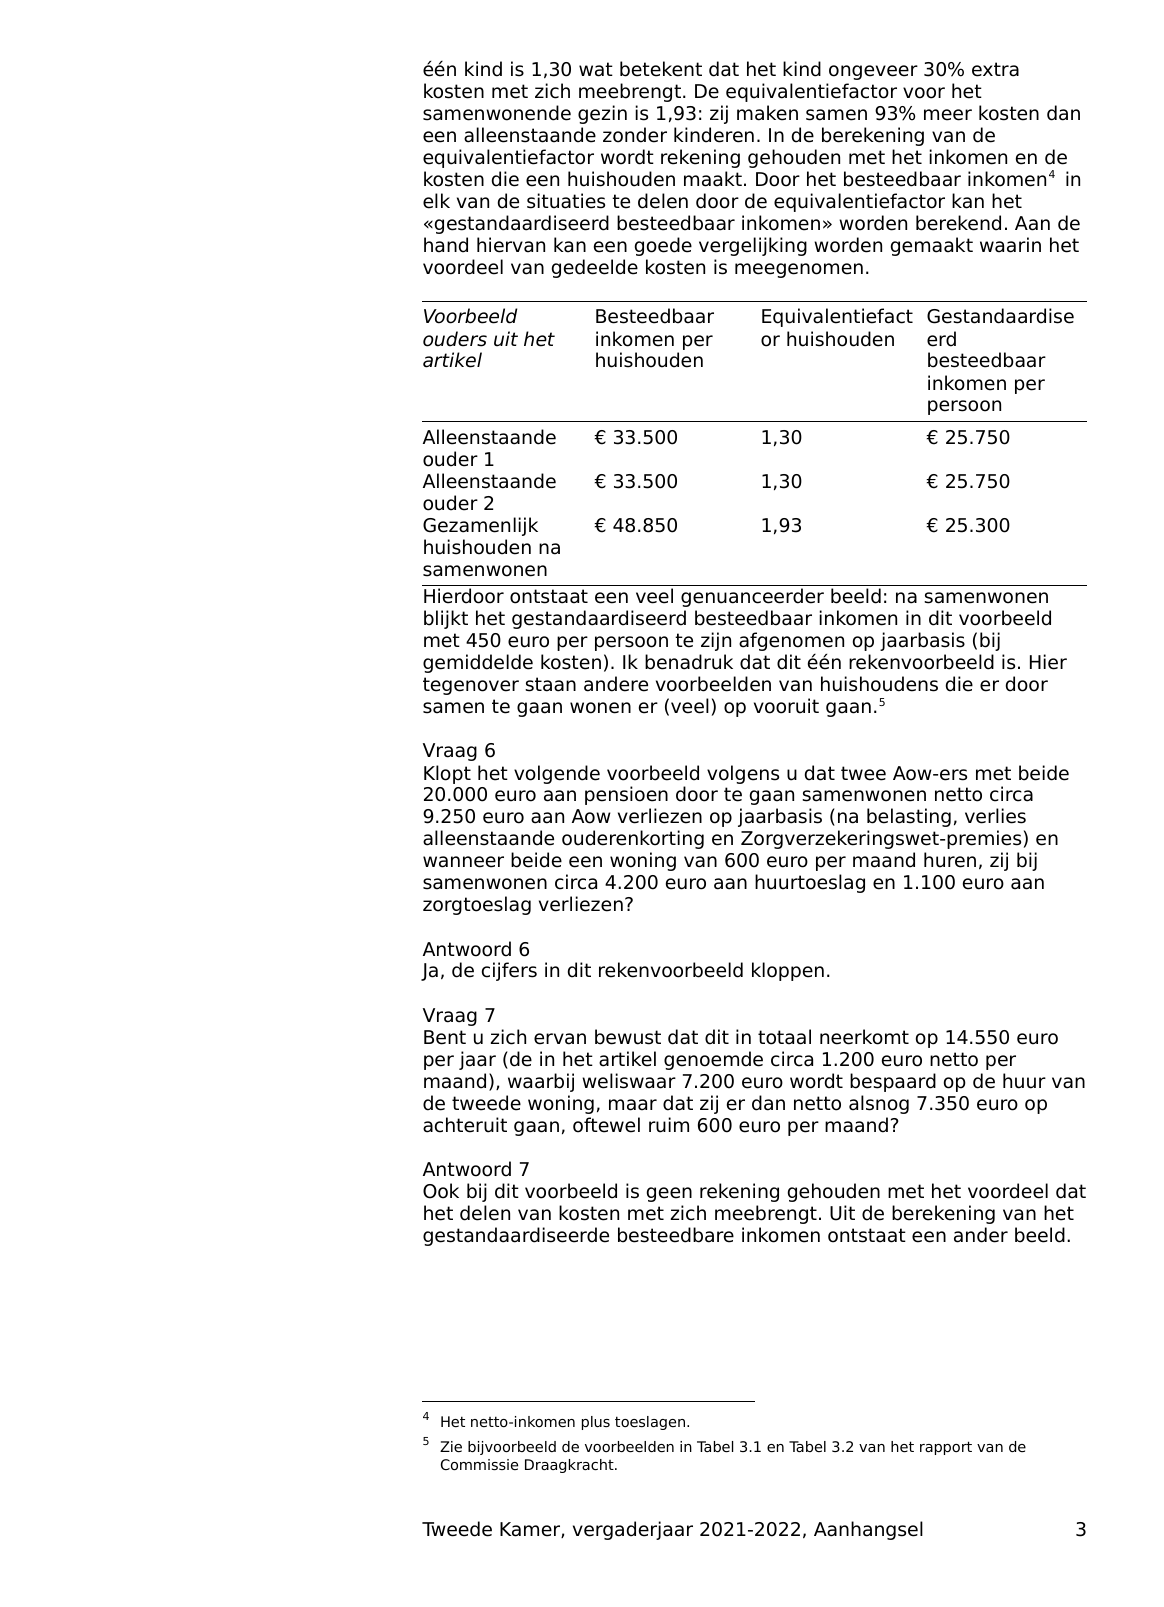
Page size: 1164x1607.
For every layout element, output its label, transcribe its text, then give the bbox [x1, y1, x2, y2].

text Antwoord 7 [422, 1159, 1087, 1181]
table_header Equivalentiefactor huishouden [754, 302, 921, 421]
text Bent u zich ervan bewust dat dit in totaal neerkomt op 14.550 euro per jaar (de in het artikel genoemde circa 1.200 euro netto per maand), waarbij weliswaar 7.200 euro wordt bespaard op de huur van de tweede woning, maar dat zij er dan netto alsnog 7.350 euro op achteruit gaan, oftewel ruim 600 euro per maand? [422, 1027, 1087, 1136]
table_cell Gezamenlijk huishouden na samenwonen [422, 515, 588, 585]
table_cell € 33.500 [588, 422, 754, 471]
table_cell 1,93 [754, 515, 921, 585]
table_cell € 25.300 [921, 515, 1087, 585]
table_cell € 33.500 [588, 471, 754, 515]
table_cell € 48.850 [588, 515, 754, 585]
table_cell 1,30 [754, 471, 921, 515]
table_cell € 25.750 [921, 422, 1087, 471]
text Het netto-inkomen plus toeslagen. [422, 1410, 1087, 1432]
text Vraag 7 [422, 1004, 1087, 1027]
table_header Besteedbaar inkomen per huishouden [588, 302, 754, 421]
table_cell 1,30 [754, 422, 921, 471]
table_header Voorbeeld ouders uit het artikel [422, 302, 588, 421]
text Zie bijvoorbeeld de voorbeelden in Tabel 3.1 en Tabel 3.2 van het rapport van de Commissie Draagkracht. [422, 1435, 1087, 1474]
table_cell Alleenstaande ouder 1 [422, 422, 588, 471]
table_cell Alleenstaande ouder 2 [422, 471, 588, 515]
table_header Gestandaardiseerd besteedbaar inkomen per persoon [921, 302, 1087, 421]
text Antwoord 6 [422, 938, 1087, 960]
text één kind is 1,30 wat betekent dat het kind ongeveer 30% extra kosten met zich meebrengt. De equivalentiefactor voor het samenwonende gezin is 1,93: zij maken samen 93% meer kosten dan een alleenstaande zonder kinderen. In de berekening van de equivalentiefactor wordt rekening gehouden met het inkomen en de kosten die een huishouden maakt. Door het besteedbaar inkomen in elk van de situaties te delen door de equivalentiefactor kan het «gestandaardiseerd besteedbaar inkomen» worden berekend. Aan de hand hiervan kan een goede vergelijking worden gemaakt waarin het voordeel van gedeelde kosten is meegenomen. [422, 59, 1087, 279]
table_cell € 25.750 [921, 471, 1087, 515]
text Hierdoor ontstaat een veel genuanceerder beeld: na samenwonen blijkt het gestandaardiseerd besteedbaar inkomen in dit voorbeeld met 450 euro per persoon te zijn afgenomen op jaarbasis (bij gemiddelde kosten). Ik benadruk dat dit één rekenvoorbeeld is. Hier tegenover staan andere voorbeelden van huishoudens die er door samen te gaan wonen er (veel) op vooruit gaan. [422, 586, 1087, 718]
text Ook bij dit voorbeeld is geen rekening gehouden met het voordeel dat het delen van kosten met zich meebrengt. Uit de berekening van het gestandaardiseerde besteedbare inkomen ontstaat een ander beeld. [422, 1181, 1087, 1247]
text Ja, de cijfers in dit rekenvoorbeeld kloppen. [422, 960, 1087, 982]
text Vraag 6 [422, 740, 1087, 762]
text Klopt het volgende voorbeeld volgens u dat twee Aow-ers met beide 20.000 euro aan pensioen door te gaan samenwonen netto circa 9.250 euro aan Aow verliezen op jaarbasis (na belasting, verlies alleenstaande ouderenkorting en Zorgverzekeringswet-premies) en wanneer beide een woning van 600 euro per maand huren, zij bij samenwonen circa 4.200 euro aan huurtoeslag en 1.100 euro aan zorgtoeslag verliezen? [422, 762, 1087, 916]
